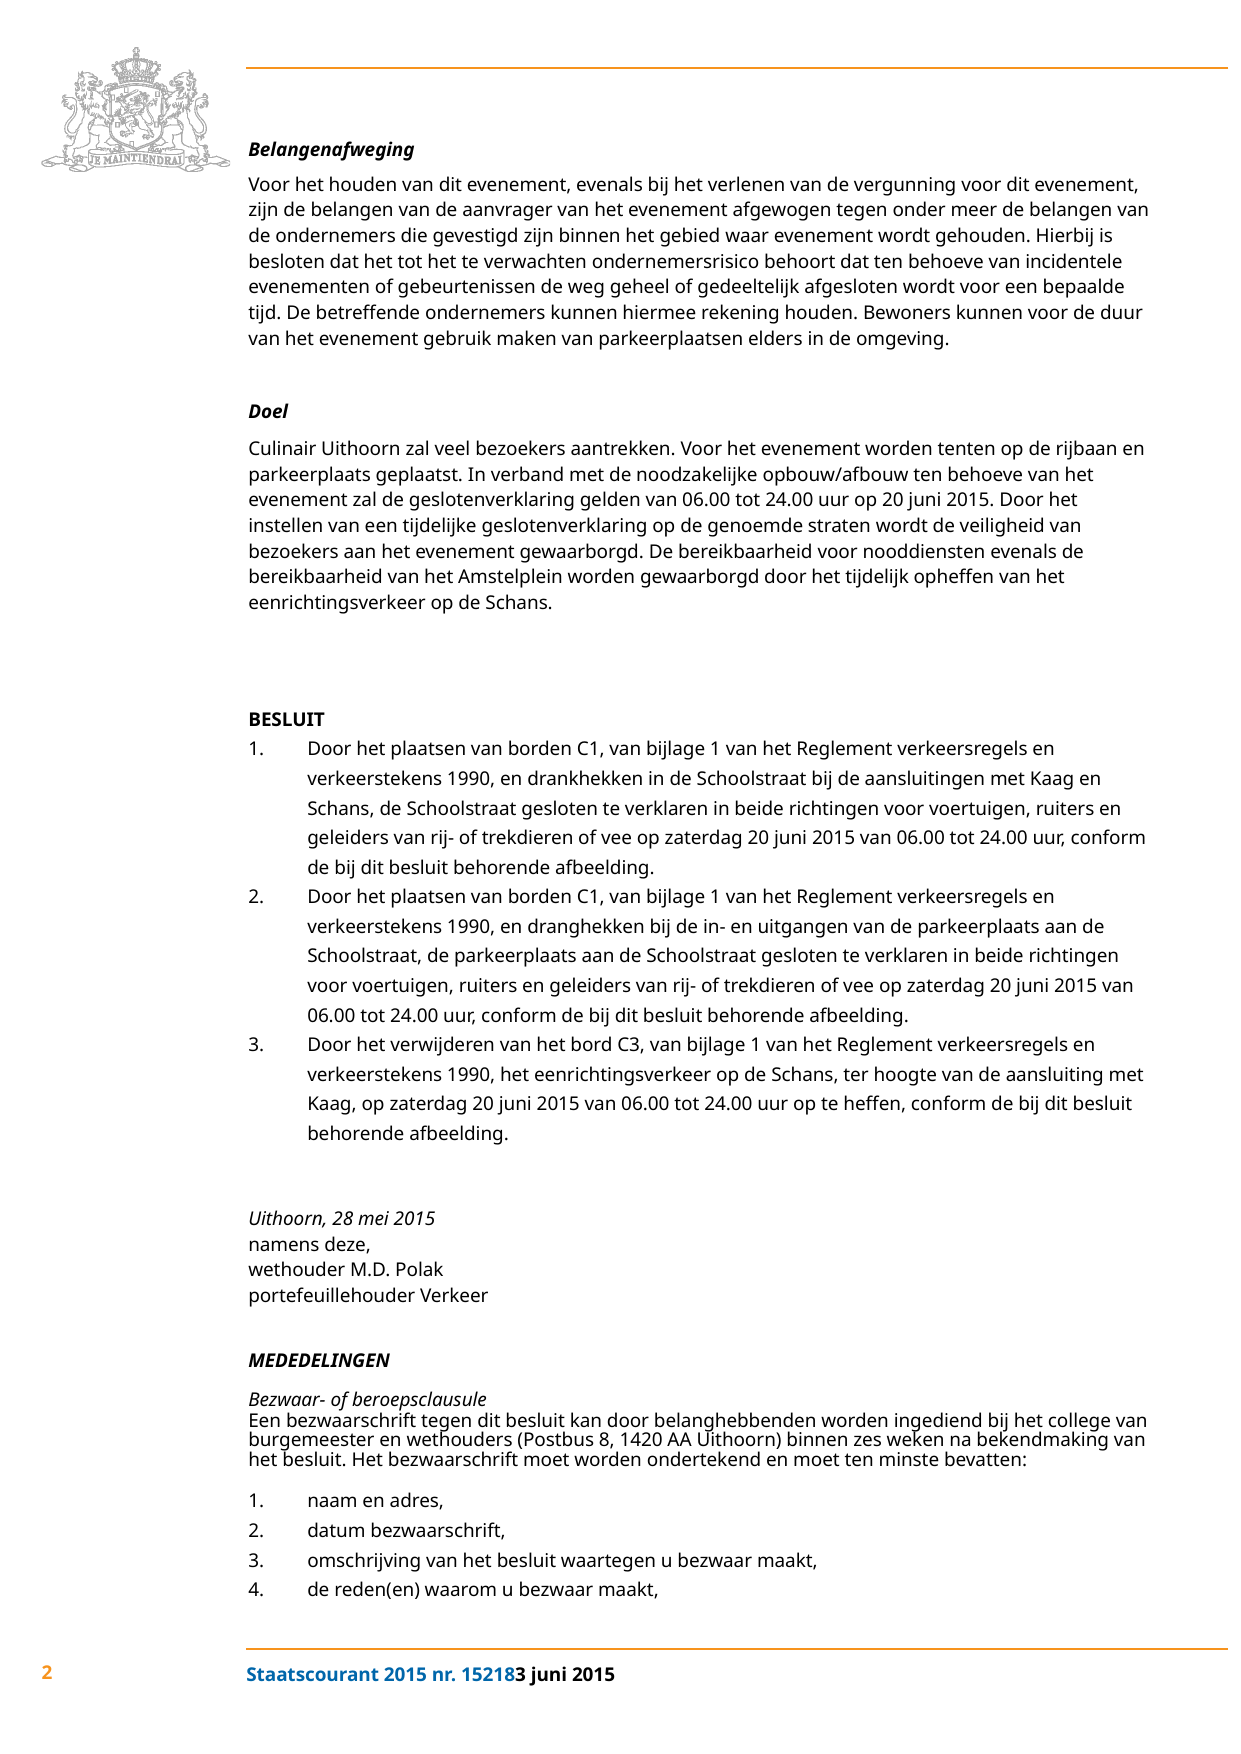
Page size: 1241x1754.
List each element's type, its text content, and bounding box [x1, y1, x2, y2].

text Bezwaar- of beroepsclausule [248, 1386, 1152, 1412]
text Een bezwaarschrift tegen dit besluit kan door belanghebbenden worden ingediend bij het college van burgemeester en wethouders (Postbus 8, 1420 AA Uithoorn) binnen zes weken na bekendmaking van het besluit. Het bezwaarschrift moet worden ondertekend en moet ten minste bevatten: [248, 1412, 1152, 1470]
list Door het verwijderen van het bord C3, van bijlage 1 van het Reglement verkeersregels en verkeerstekens 1990, het eenrichtingsverkeer op de Schans, ter hoogte van de aansluiting met Kaag, op zaterdag 20 juni 2015 van 06.00 tot 24.00 uur op te heffen, conform de bij dit besluit behorende afbeelding. [248, 1031, 1152, 1146]
list omschrijving van het besluit waartegen u bezwaar maakt, [248, 1547, 1152, 1573]
text wethouder M.D. Polak [248, 1256, 1152, 1282]
text Voor het houden van dit evenement, evenals bij het verlenen van de vergunning voor dit evenement, zijn de belangen van de aanvrager van het evenement afgewogen tegen onder meer de belangen van de ondernemers die gevestigd zijn binnen het gebied waar evenement wordt gehouden. Hierbij is besloten dat het tot het te verwachten ondernemersrisico behoort dat ten behoeve van incidentele evenementen of gebeurtenissen de weg geheel of gedeeltelijk afgesloten wordt voor een bepaalde tijd. De betreffende ondernemers kunnen hiermee rekening houden. Bewoners kunnen voor de duur van het evenement gebruik maken van parkeerplaatsen elders in de omgeving. [248, 171, 1152, 351]
list datum bezwaarschrift, [248, 1517, 1152, 1543]
text Doel [248, 398, 1152, 424]
list de reden(en) waarom u bezwaar maakt, [248, 1576, 1152, 1602]
list Door het plaatsen van borden C1, van bijlage 1 van het Reglement verkeersregels en verkeerstekens 1990, en drankhekken in de Schoolstraat bij de aansluitingen met Kaag en Schans, de Schoolstraat gesloten te verklaren in beide richtingen voor voertuigen, ruiters en geleiders van rij- of trekdieren of vee op zaterdag 20 juni 2015 van 06.00 tot 24.00 uur, conform de bij dit besluit behorende afbeelding. [248, 736, 1152, 879]
picture [41, 47, 231, 172]
text Uithoorn, 28 mei 2015 [248, 1205, 1152, 1231]
text namens deze, [248, 1231, 1152, 1256]
text portefeuillehouder Verkeer [248, 1282, 1152, 1308]
text BESLUIT [248, 706, 1152, 732]
text Culinair Uithoorn zal veel bezoekers aantrekken. Voor het evenement worden tenten op de rijbaan en parkeerplaats geplaatst. In verband met de noodzakelijke opbouw/afbouw ten behoeve van het evenement zal de geslotenverklaring gelden van 06.00 tot 24.00 uur op 20 juni 2015. Door het instellen van een tijdelijke geslotenverklaring op de genoemde straten wordt de veiligheid van bezoekers aan het evenement gewaarborgd. De bereikbaarheid voor nooddiensten evenals de bereikbaarheid van het Amstelplein worden gewaarborgd door het tijdelijk opheffen van het eenrichtingsverkeer op de Schans. [248, 435, 1152, 615]
text Belangenafweging [248, 137, 1152, 162]
text MEDEDELINGEN [248, 1347, 1152, 1373]
list naam en adres, [248, 1488, 1152, 1513]
list Door het plaatsen van borden C1, van bijlage 1 van het Reglement verkeersregels en verkeerstekens 1990, en dranghekken bij de in- en uitgangen van de parkeerplaats aan de Schoolstraat, de parkeerplaats aan de Schoolstraat gesloten te verklaren in beide richtingen voor voertuigen, ruiters en geleiders van rij- of trekdieren of vee op zaterdag 20 juni 2015 van 06.00 tot 24.00 uur, conform de bij dit besluit behorende afbeelding. [248, 883, 1152, 1027]
